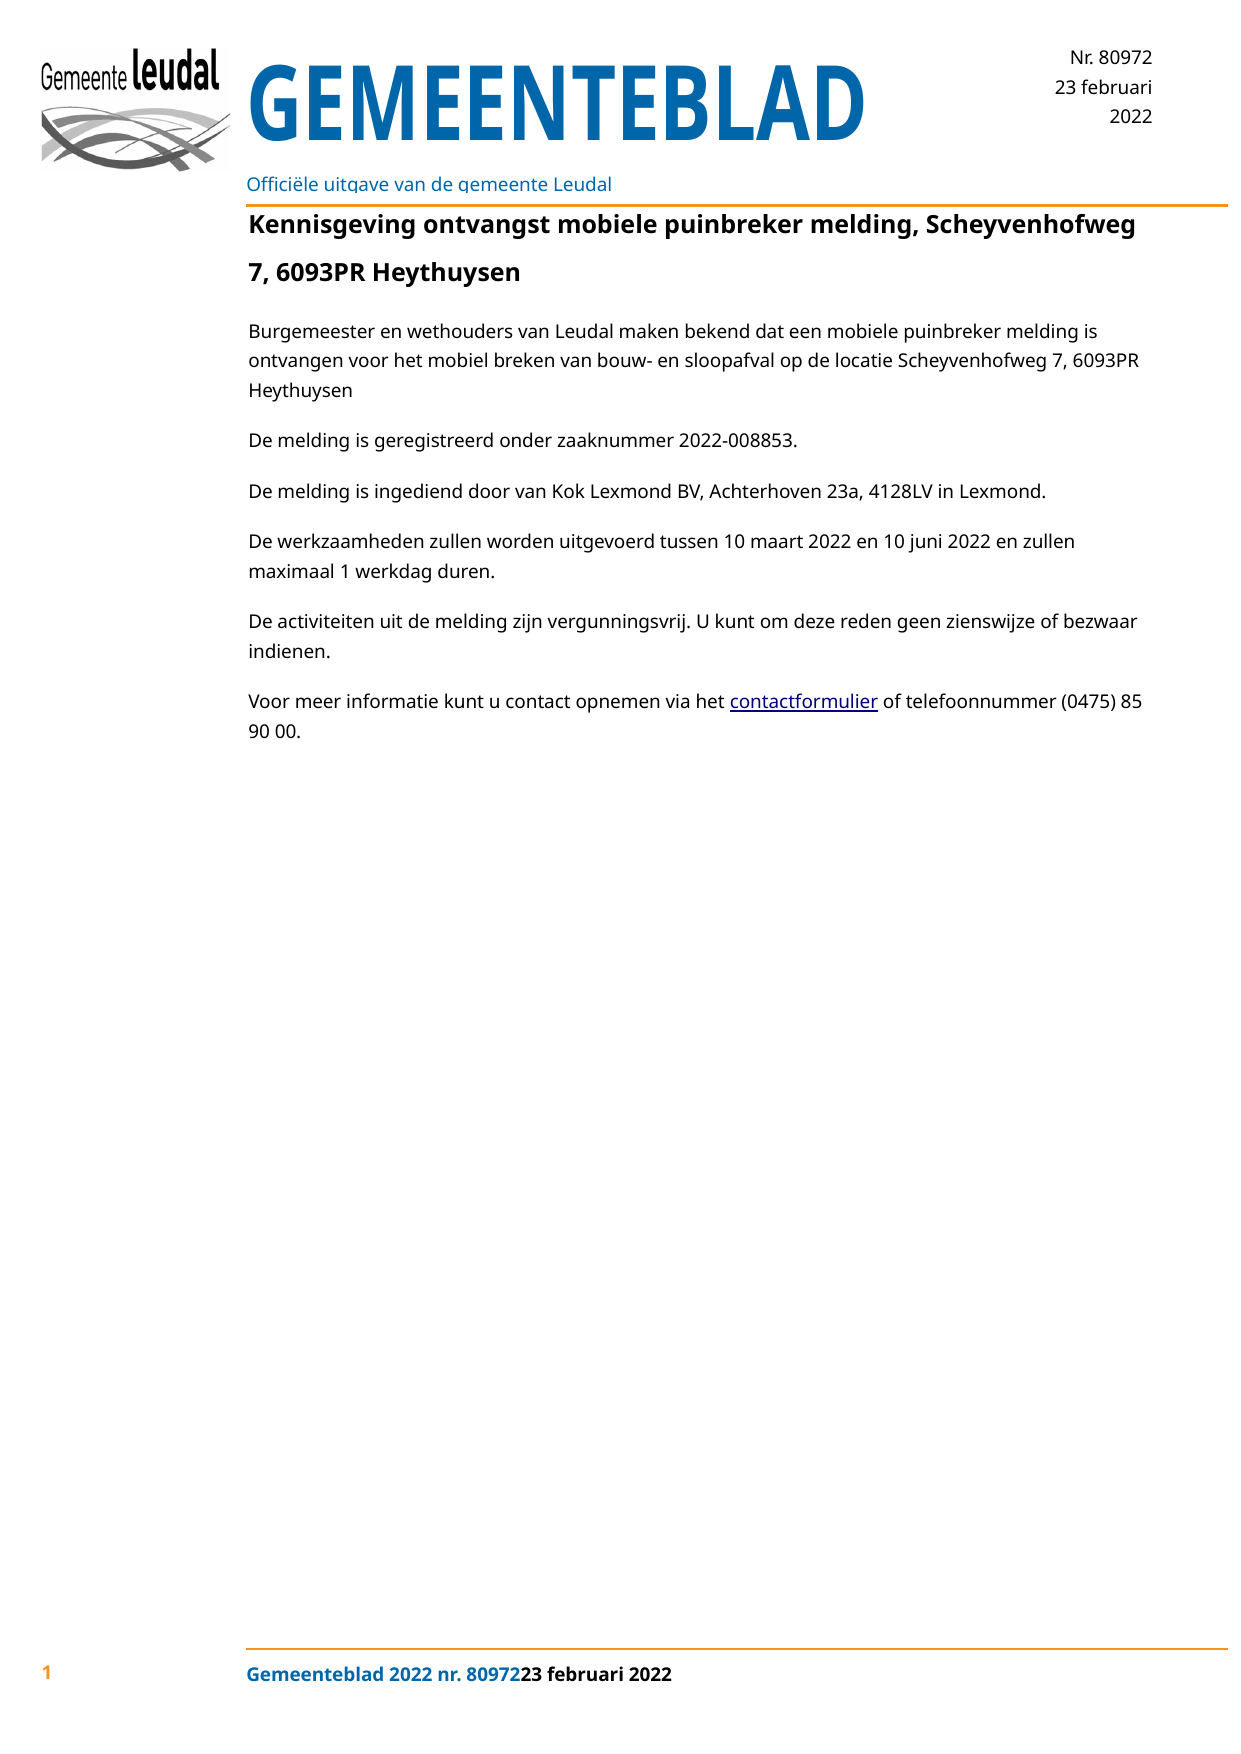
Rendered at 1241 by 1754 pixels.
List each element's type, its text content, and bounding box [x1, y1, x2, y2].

text Kennisgeving ontvangst mobiele puinbreker melding, Scheyvenhofweg 7, 6093PR Heythuysen [248, 207, 1152, 288]
text De werkzaamheden zullen worden uitgevoerd tussen 10 maart 2022 en 10 juni 2022 en zullen maximaal 1 werkdag duren. [248, 528, 1152, 584]
text De activiteiten uit de melding zijn vergunningsvrij. U kunt om deze reden geen zienswijze of bezwaar indienen. [248, 608, 1152, 664]
text Burgemeester en wethouders van Leudal maken bekend dat een mobiele puinbreker melding is ontvangen voor het mobiel breken van bouw- en sloopafval op de locatie Scheyvenhofweg 7, 6093PR Heythuysen [248, 318, 1152, 403]
text Voor meer informatie kunt u contact opnemen via het contactformulier of telefoonnummer (0475) 85 90 00. [248, 688, 1152, 744]
text De melding is ingediend door van Kok Lexmond BV, Achterhoven 23a, 4128LV in Lexmond. [248, 478, 1152, 504]
picture [41, 47, 231, 172]
text De melding is geregistreerd onder zaaknummer 2022-008853. [248, 427, 1152, 453]
